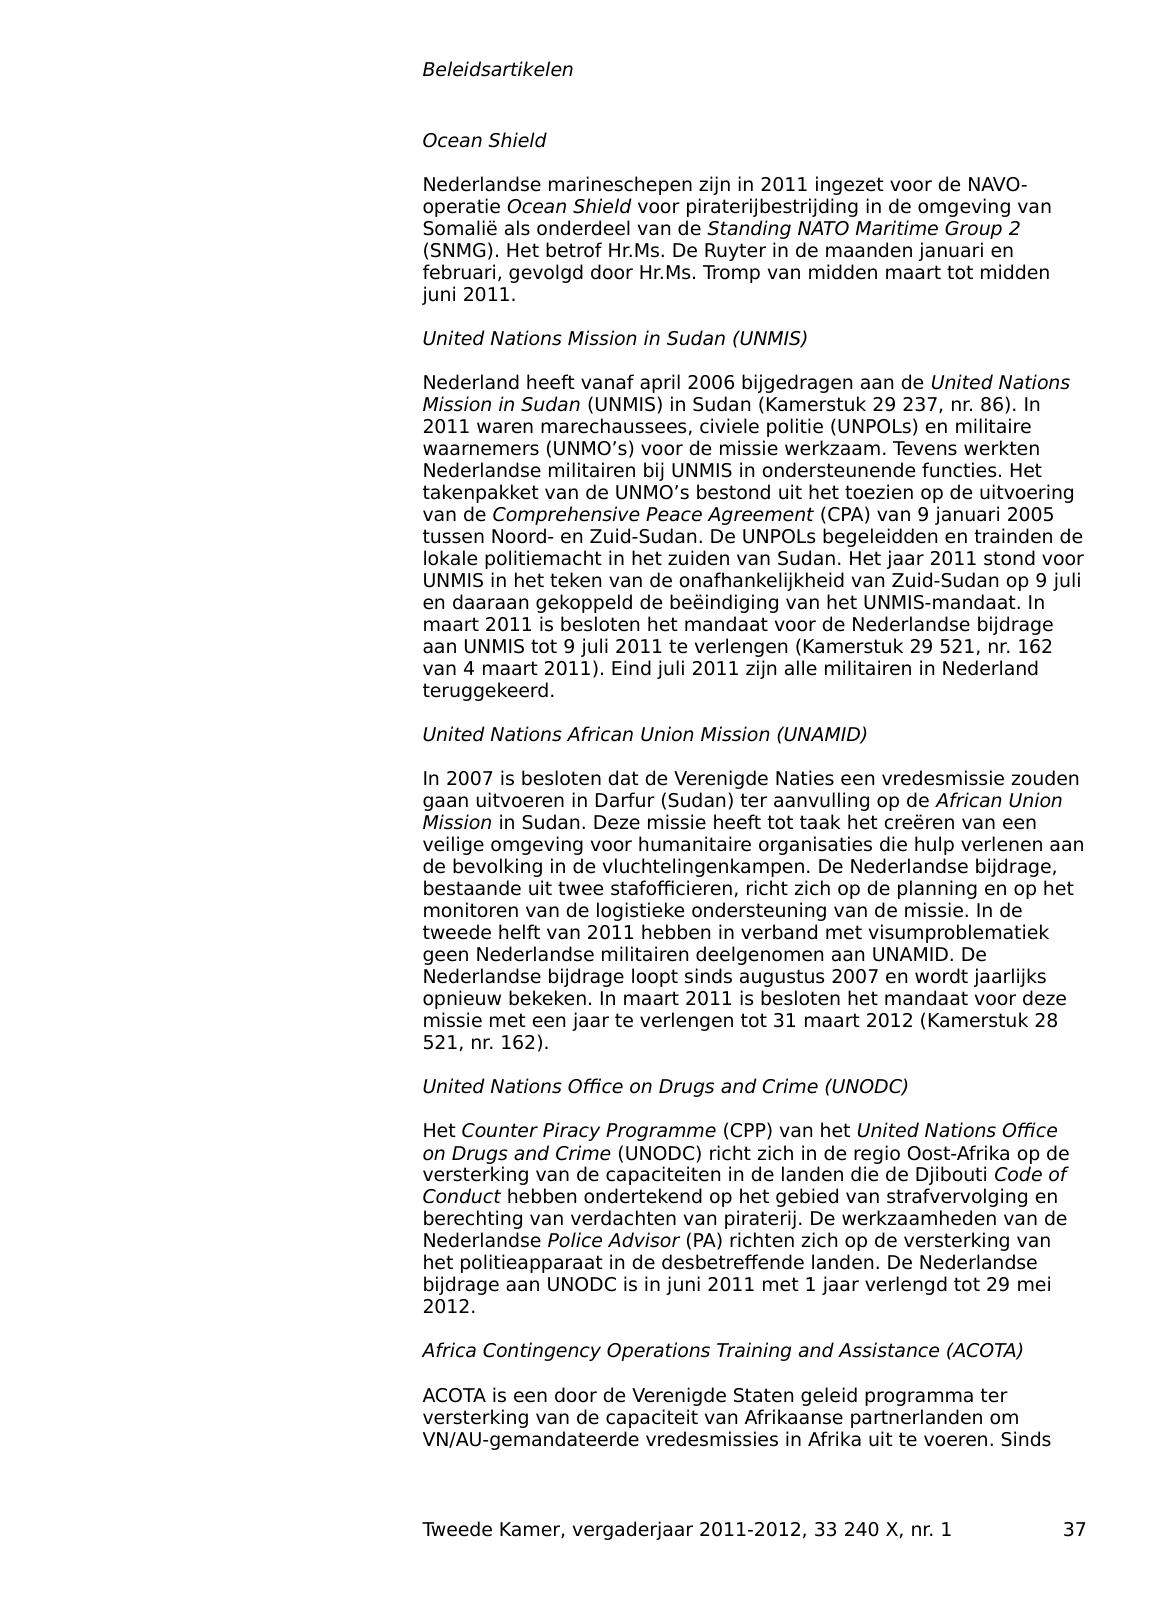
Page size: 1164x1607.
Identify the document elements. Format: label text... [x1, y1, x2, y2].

subtitle Ocean Shield [422, 130, 1087, 152]
text Nederlandse marineschepen zijn in 2011 ingezet voor de NAVO-operatie Ocean Shield voor piraterijbestrijding in de omgeving van Somalië als onderdeel van de Standing NATO Maritime Group 2 (SNMG). Het betrof Hr.Ms. De Ruyter in de maanden januari en februari, gevolgd door Hr.Ms. Tromp van midden maart tot midden juni 2011. [422, 174, 1087, 306]
text ACOTA is een door de Verenigde Staten geleid programma ter versterking van de capaciteit van Afrikaanse partnerlanden om VN/AU-gemandateerde vredesmissies in Afrika uit te voeren. Sinds [422, 1384, 1087, 1451]
text In 2007 is besloten dat de Verenigde Naties een vredesmissie zouden gaan uitvoeren in Darfur (Sudan) ter aanvulling op de African Union Mission in Sudan. Deze missie heeft tot taak het creëren van een veilige omgeving voor humanitaire organisaties die hulp verlenen aan de bevolking in de vluchtelingenkampen. De Nederlandse bijdrage, bestaande uit twee stafofficieren, richt zich op de planning en op het monitoren van de logistieke ondersteuning van de missie. In de tweede helft van 2011 hebben in verband met visumproblematiek geen Nederlandse militairen deelgenomen aan UNAMID. De Nederlandse bijdrage loopt sinds augustus 2007 en wordt jaarlijks opnieuw bekeken. In maart 2011 is besloten het mandaat voor deze missie met een jaar te verlengen tot 31 maart 2012 (Kamerstuk 28 521, nr. 162). [422, 768, 1087, 1054]
subtitle Africa Contingency Operations Training and Assistance (ACOTA) [422, 1340, 1087, 1362]
subtitle United Nations African Union Mission (UNAMID) [422, 724, 1087, 746]
text Nederland heeft vanaf april 2006 bijgedragen aan de United Nations Mission in Sudan (UNMIS) in Sudan (Kamerstuk 29 237, nr. 86). In 2011 waren marechaussees, civiele politie (UNPOLs) en militaire waarnemers (UNMO’s) voor de missie werkzaam. Tevens werkten Nederlandse militairen bij UNMIS in ondersteunende functies. Het takenpakket van de UNMO’s bestond uit het toezien op de uitvoering van de Comprehensive Peace Agreement (CPA) van 9 januari 2005 tussen Noord- en Zuid-Sudan. De UNPOLs begeleidden en trainden de lokale politiemacht in het zuiden van Sudan. Het jaar 2011 stond voor UNMIS in het teken van de onafhankelijkheid van Zuid-Sudan op 9 juli en daaraan gekoppeld de beëindiging van het UNMIS-mandaat. In maart 2011 is besloten het mandaat voor de Nederlandse bijdrage aan UNMIS tot 9 juli 2011 te verlengen (Kamerstuk 29 521, nr. 162 van 4 maart 2011). Eind juli 2011 zijn alle militairen in Nederland teruggekeerd. [422, 372, 1087, 702]
subtitle United Nations Office on Drugs and Crime (UNODC) [422, 1076, 1087, 1098]
subtitle United Nations Mission in Sudan (UNMIS) [422, 328, 1087, 350]
text Het Counter Piracy Programme (CPP) van het United Nations Office on Drugs and Crime (UNODC) richt zich in de regio Oost-Afrika op de versterking van de capaciteiten in de landen die de Djibouti Code of Conduct hebben ondertekend op het gebied van strafvervolging en berechting van verdachten van piraterij. De werkzaamheden van de Nederlandse Police Advisor (PA) richten zich op de versterking van het politieapparaat in de desbetreffende landen. De Nederlandse bijdrage aan UNODC is in juni 2011 met 1 jaar verlengd tot 29 mei 2012. [422, 1120, 1087, 1318]
